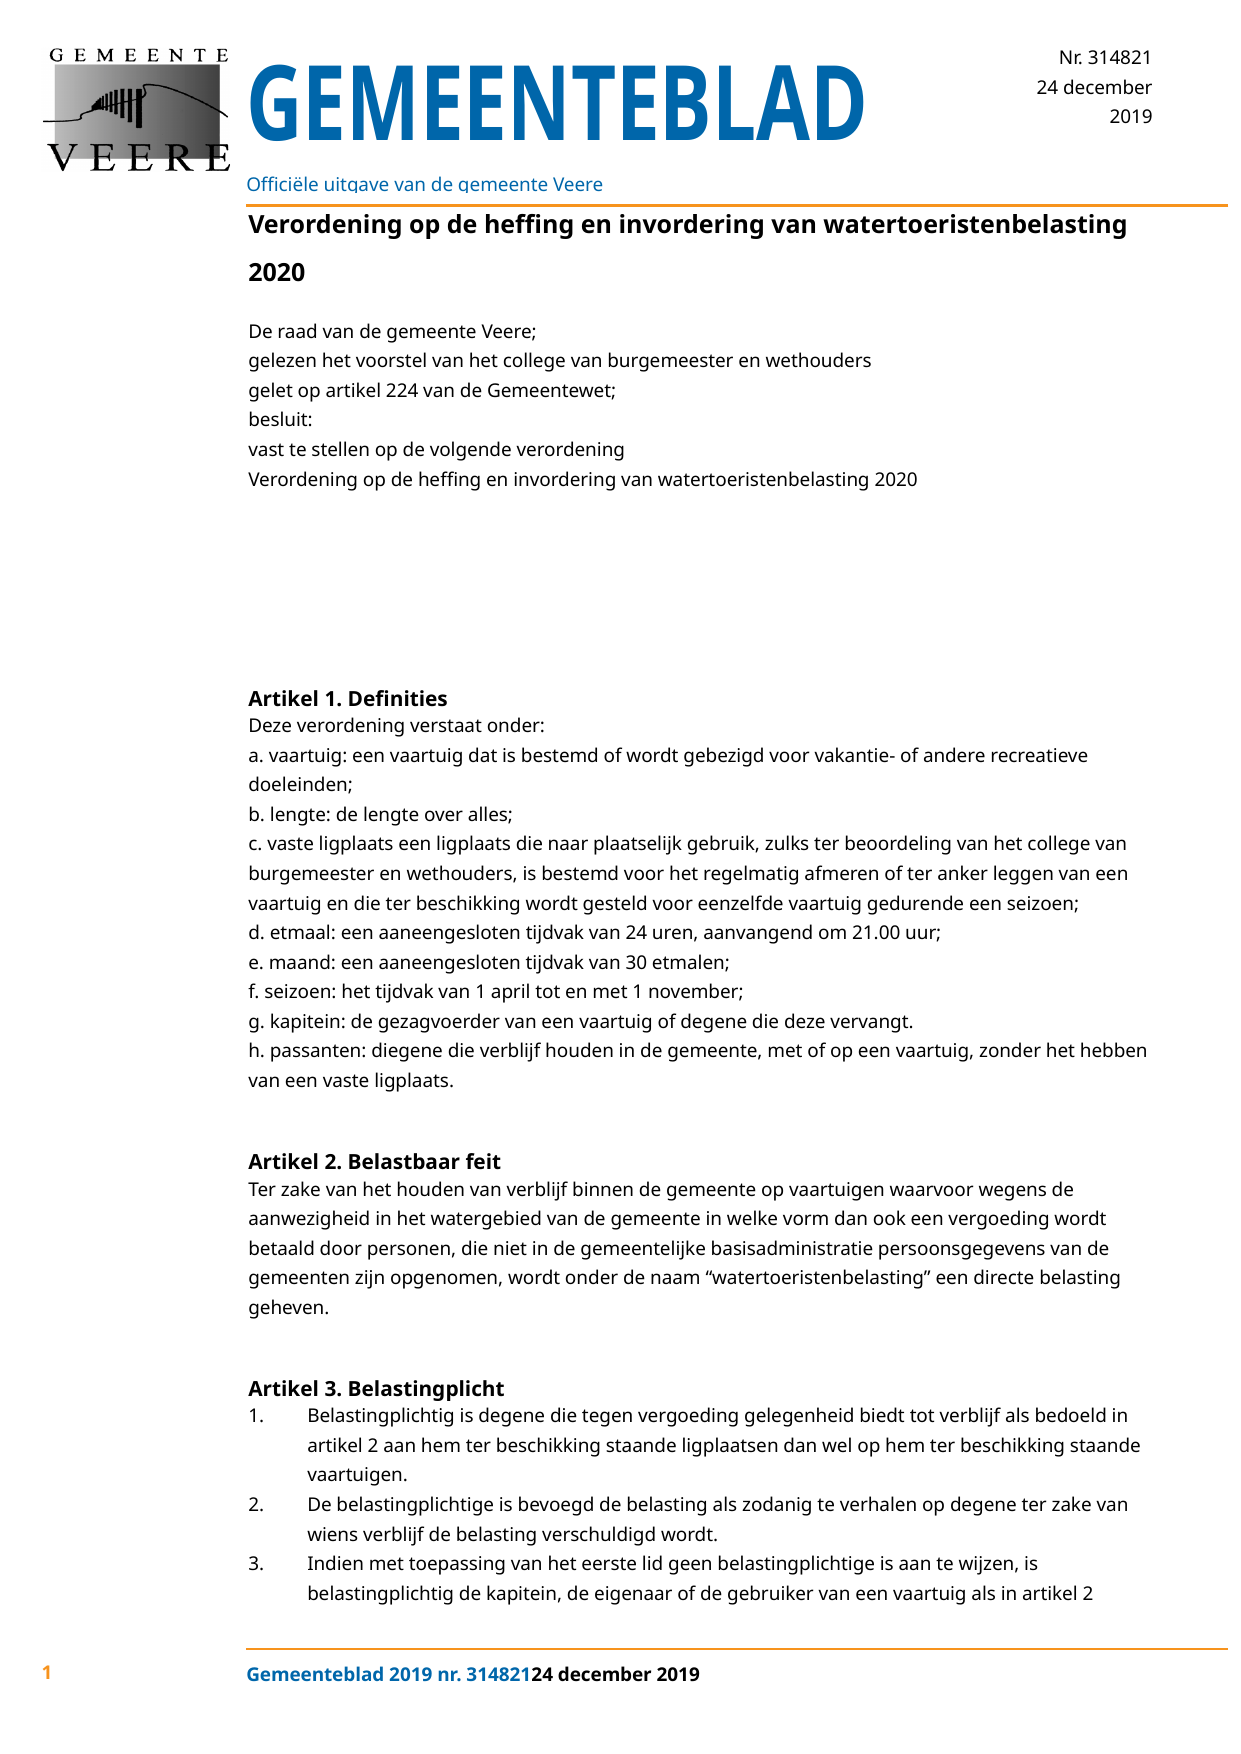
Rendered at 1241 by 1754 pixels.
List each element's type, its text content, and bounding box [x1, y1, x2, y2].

text b. lengte: de lengte over alles; [248, 801, 1152, 827]
text Artikel 3. Belastingplicht [248, 1374, 1152, 1402]
text De raad van de gemeente Veere; [248, 318, 1152, 344]
text besluit: [248, 407, 1152, 432]
text a. vaartuig: een vaartuig dat is bestemd of wordt gebezigd voor vakantie- of andere recreatieve doeleinden; [248, 742, 1152, 797]
text c. vaste ligplaats een ligplaats die naar plaatselijk gebruik, zulks ter beoordeling van het college van burgemeester en wethouders, is bestemd voor het regelmatig afmeren of ter anker leggen van een vaartuig en die ter beschikking wordt gesteld voor eenzelfde vaartuig gedurende een seizoen; [248, 831, 1152, 916]
text g. kapitein: de gezagvoerder van een vaartuig of degene die deze vervangt. [248, 1008, 1152, 1034]
text Deze verordening verstaat onder: [248, 712, 1152, 738]
text Ter zake van het houden van verblijf binnen de gemeente op vaartuigen waarvoor wegens de aanwezigheid in het watergebied van de gemeente in welke vorm dan ook een vergoeding wordt betaald door personen, die niet in de gemeentelijke basisadministratie persoonsgegevens van de gemeenten zijn opgenomen, wordt onder de naam “watertoeristenbelasting” een directe belasting geheven. [248, 1176, 1152, 1320]
text d. etmaal: een aaneengesloten tijdvak van 24 uren, aanvangend om 21.00 uur; [248, 919, 1152, 945]
list Indien met toepassing van het eerste lid geen belastingplichtige is aan te wijzen, is belastingplichtig de kapitein, de eigenaar of de gebruiker van een vaartuig als in artikel 2 [248, 1550, 1152, 1606]
text h. passanten: diegene die verblijf houden in de gemeente, met of op een vaartuig, zonder het hebben van een vaste ligplaats. [248, 1038, 1152, 1093]
text Artikel 1. Definities [248, 684, 1152, 712]
text vast te stellen op de volgende verordening [248, 436, 1152, 462]
list De belastingplichtige is bevoegd de belasting als zodanig te verhalen op degene ter zake van wiens verblijf de belasting verschuldigd wordt. [248, 1491, 1152, 1547]
text Artikel 2. Belastbaar feit [248, 1147, 1152, 1176]
text gelezen het voorstel van het college van burgemeester en wethouders [248, 347, 1152, 373]
text f. seizoen: het tijdvak van 1 april tot en met 1 november; [248, 978, 1152, 1004]
text Verordening op de heffing en invordering van watertoeristenbelasting 2020 [248, 466, 1152, 492]
picture [41, 47, 231, 172]
text Verordening op de heffing en invordering van watertoeristenbelasting 2020 [248, 207, 1152, 288]
text e. maand: een aaneengesloten tijdvak van 30 etmalen; [248, 949, 1152, 975]
list Belastingplichtig is degene die tegen vergoeding gelegenheid biedt tot verblijf als bedoeld in artikel 2 aan hem ter beschikking staande ligplaatsen dan wel op hem ter beschikking staande vaartuigen. [248, 1402, 1152, 1487]
text gelet op artikel 224 van de Gemeentewet; [248, 377, 1152, 403]
